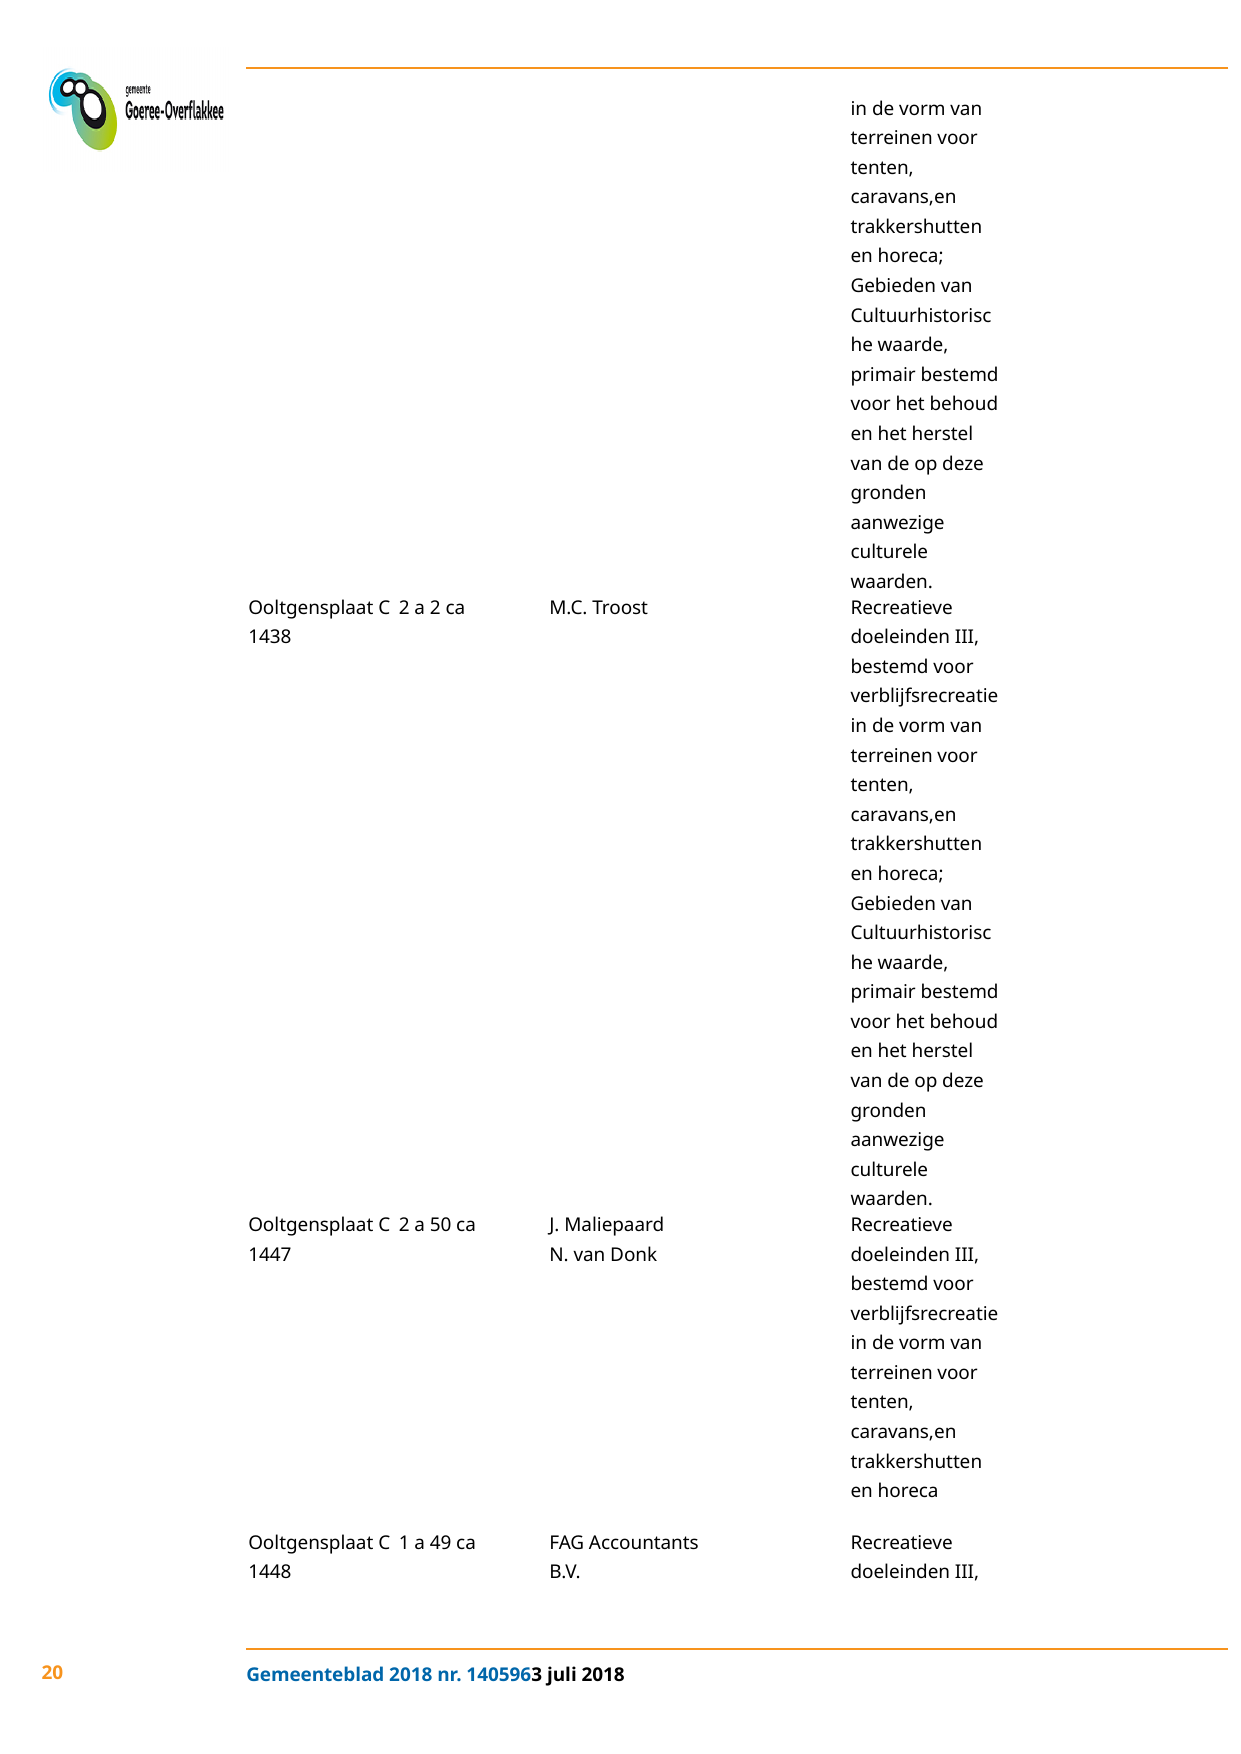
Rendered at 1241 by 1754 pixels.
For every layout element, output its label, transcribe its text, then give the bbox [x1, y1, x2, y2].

table_cell [248, 95, 398, 594]
table_cell J. Maliepaard N. van Donk [549, 1211, 700, 1503]
table_cell [399, 95, 549, 594]
table_cell [700, 1529, 850, 1584]
table_cell 2 a 2 ca [399, 594, 549, 1211]
table_cell FAG Accountants B.V. [549, 1529, 700, 1584]
table_cell Recreatieve doeleinden III, bestemd voor verblijfsrecreatie in de vorm van terreinen voor tenten, caravans,en trakkershutten en horeca; Gebieden van Cultuurhistorische waarde, primair bestemd voor het behoud en het herstel van de op deze gronden aanwezige culturele waarden. [850, 594, 1001, 1211]
table_cell M.C. Troost [549, 594, 700, 1211]
table_cell Ooltgensplaat C 1438 [248, 594, 398, 1211]
table_cell [1001, 1211, 1152, 1503]
table_cell [700, 594, 850, 1211]
table_cell [1001, 95, 1152, 594]
table_cell Ooltgensplaat C 1447 [248, 1211, 398, 1503]
table_cell 1 a 49 ca [399, 1529, 549, 1584]
table_cell [700, 1211, 850, 1503]
table_cell Ooltgensplaat C 1448 [248, 1529, 398, 1584]
table_cell [1001, 1529, 1152, 1584]
table_cell [248, 1503, 398, 1529]
picture [41, 47, 231, 172]
table_cell Recreatieve doeleinden III, [850, 1529, 1001, 1584]
table_cell [549, 95, 700, 594]
table_cell 2 a 50 ca [399, 1211, 549, 1503]
table_cell Recreatieve doeleinden III, bestemd voor verblijfsrecreatie in de vorm van terreinen voor tenten, caravans,en trakkershutten en horeca [850, 1211, 1001, 1503]
table_cell [700, 95, 850, 594]
table_cell [1001, 594, 1152, 1211]
table_cell in de vorm van terreinen voor tenten, caravans,en trakkershutten en horeca; Gebieden van Cultuurhistorische waarde, primair bestemd voor het behoud en het herstel van de op deze gronden aanwezige culturele waarden. [850, 95, 1001, 594]
